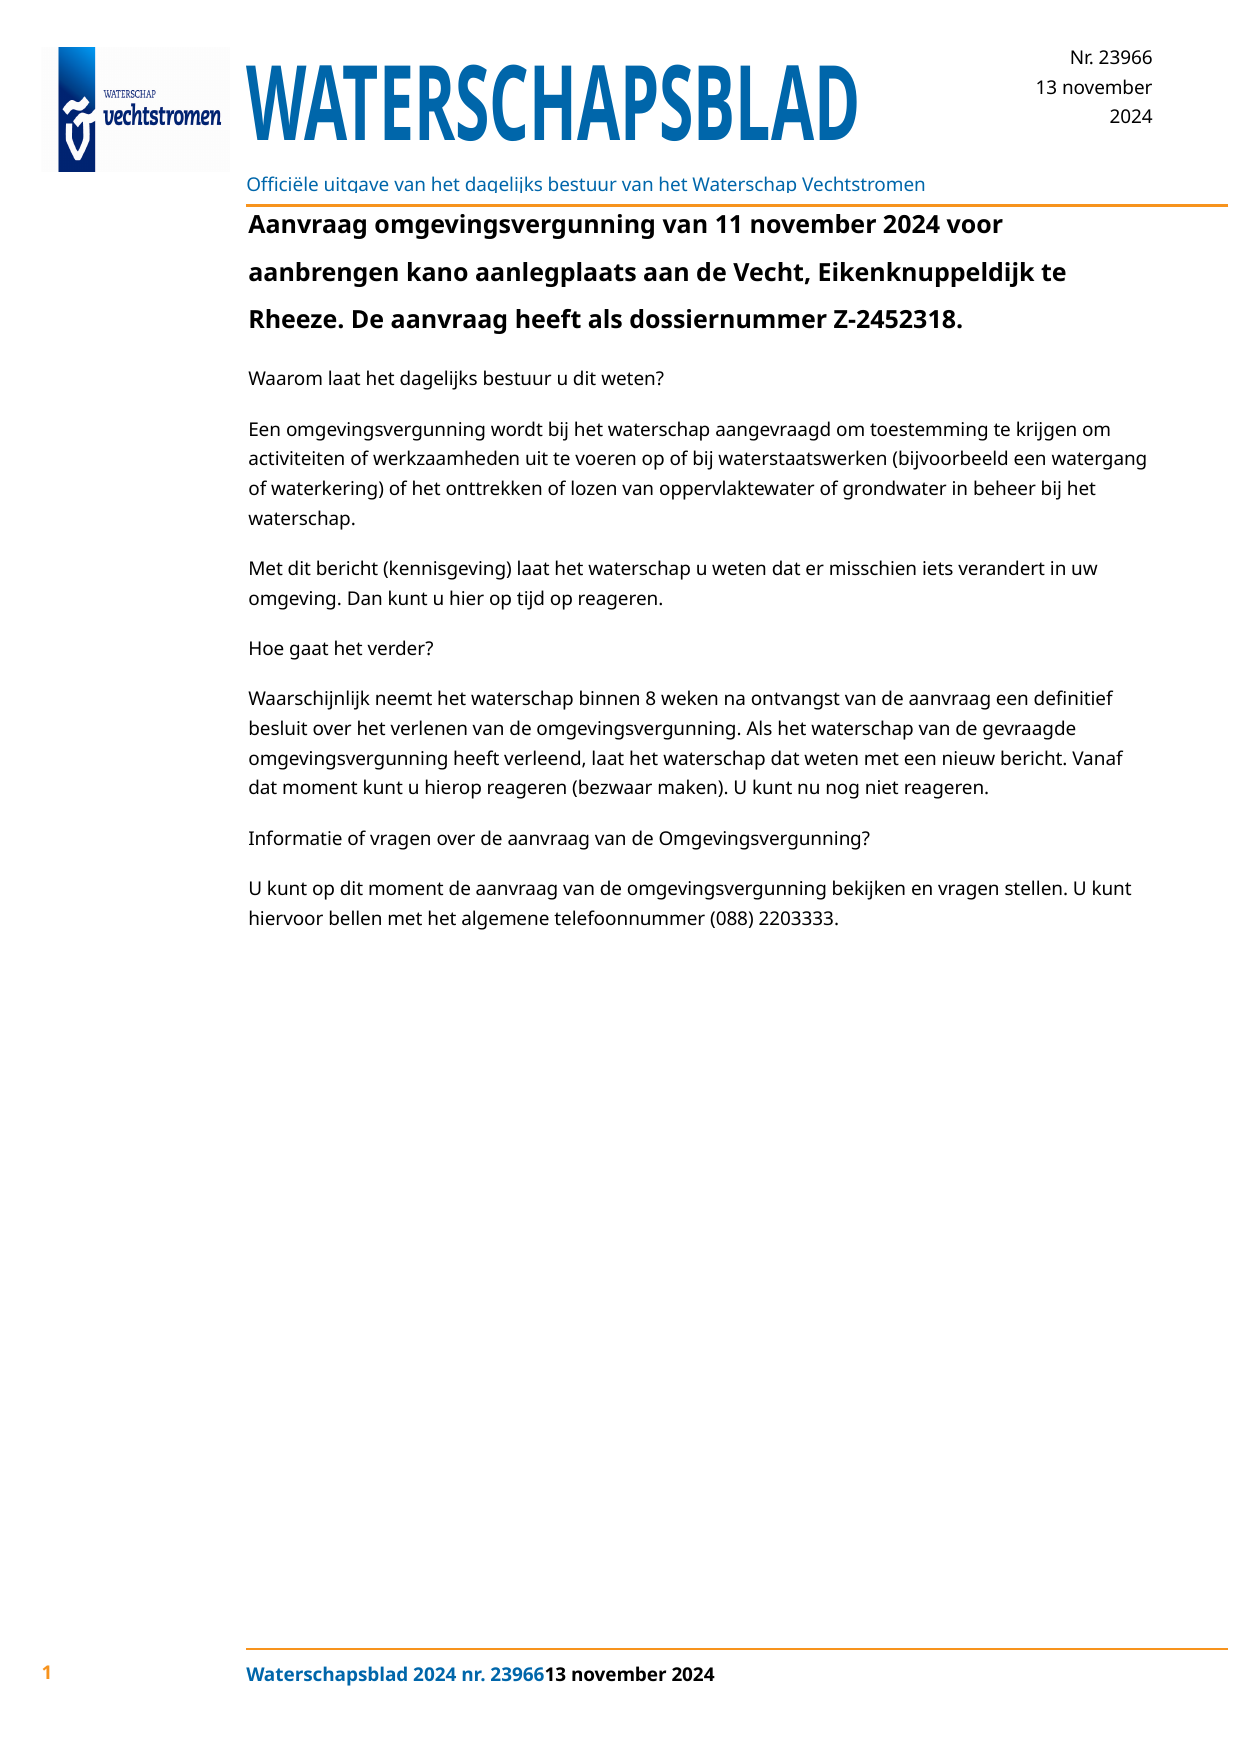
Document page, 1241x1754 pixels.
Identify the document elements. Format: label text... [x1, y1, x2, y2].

text Waarschijnlijk neemt het waterschap binnen 8 weken na ontvangst van de aanvraag een definitief besluit over het verlenen van de omgevingsvergunning. Als het waterschap van de gevraagde omgevingsvergunning heeft verleend, laat het waterschap dat weten met een nieuw bericht. Vanaf dat moment kunt u hierop reageren (bezwaar maken). U kunt nu nog niet reageren. [248, 686, 1152, 800]
picture [41, 47, 231, 172]
text Aanvraag omgevingsvergunning van 11 november 2024 voor aanbrengen kano aanlegplaats aan de Vecht, Eikenknuppeldijk te Rheeze. De aanvraag heeft als dossiernummer Z-2452318. [248, 207, 1152, 336]
text Een omgevingsvergunning wordt bij het waterschap aangevraagd om toestemming te krijgen om activiteiten of werkzaamheden uit te voeren op of bij waterstaatswerken (bijvoorbeeld een watergang of waterkering) of het onttrekken of lozen van oppervlaktewater of grondwater in beheer bij het waterschap. [248, 416, 1152, 530]
text Waarom laat het dagelijks bestuur u dit weten? [248, 366, 1152, 391]
text Informatie of vragen over de aanvraag van de Omgevingsvergunning? [248, 825, 1152, 850]
text U kunt op dit moment de aanvraag van de omgevingsvergunning bekijken en vragen stellen. U kunt hiervoor bellen met het algemene telefoonnummer (088) 2203333. [248, 875, 1152, 930]
text Hoe gaat het verder? [248, 635, 1152, 661]
text Met dit bericht (kennisgeving) laat het waterschap u weten dat er misschien iets verandert in uw omgeving. Dan kunt u hier op tijd op reageren. [248, 555, 1152, 610]
